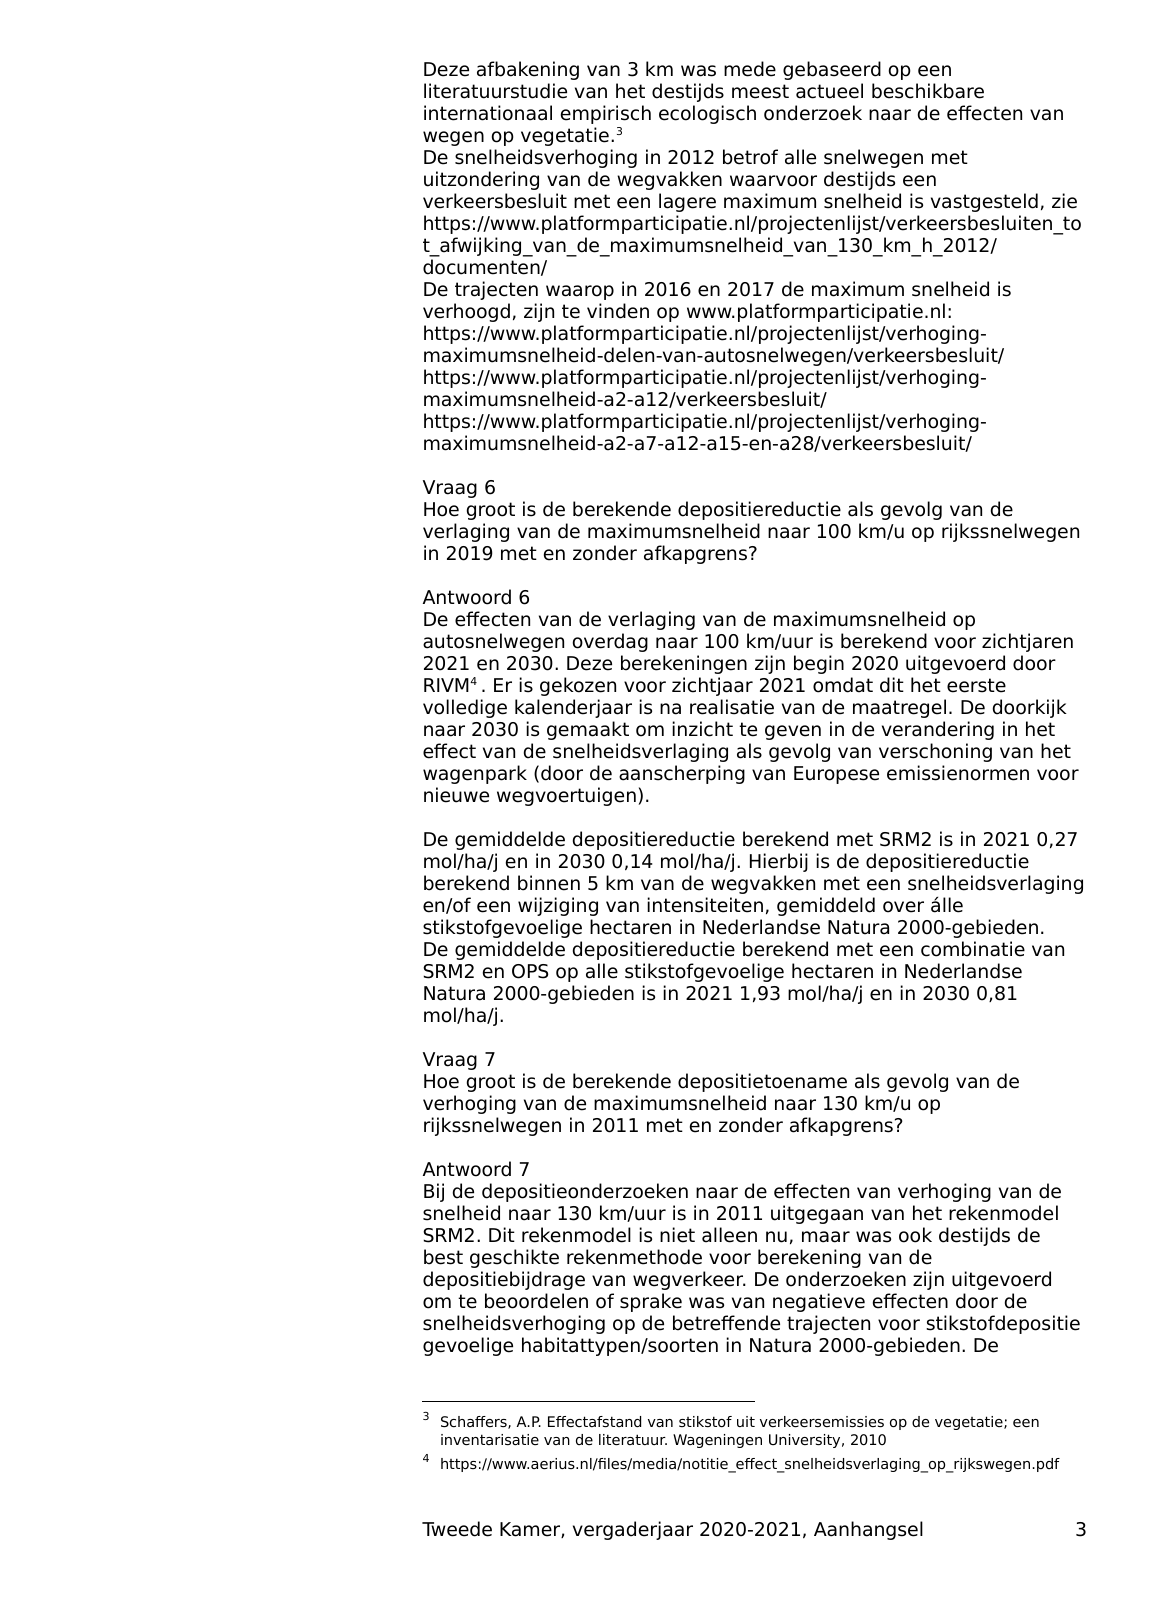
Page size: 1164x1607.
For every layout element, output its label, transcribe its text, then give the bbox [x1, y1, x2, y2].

text Vraag 7 [422, 1049, 1087, 1071]
text Bij de depositieonderzoeken naar de effecten van verhoging van de snelheid naar 130 km/uur is in 2011 uitgegaan van het rekenmodel SRM2. Dit rekenmodel is niet alleen nu, maar was ook destijds de best geschikte rekenmethode voor berekening van de depositiebijdrage van wegverkeer. De onderzoeken zijn uitgevoerd om te beoordelen of sprake was van negatieve effecten door de snelheidsverhoging op de betreffende trajecten voor stikstofdepositie gevoelige habitattypen/soorten in Natura 2000-gebieden. De [422, 1181, 1087, 1357]
text Vraag 6 [422, 477, 1087, 499]
text Antwoord 7 [422, 1159, 1087, 1181]
text https://www.platformparticipatie.nl/projectenlijst/verhoging-maximumsnelheid-a2-a12/verkeersbesluit/ [422, 367, 1087, 411]
text Schaffers, A.P. Effectafstand van stikstof uit verkeersemissies op de vegetatie; een inventarisatie van de literatuur. Wageningen University, 2010 [422, 1410, 1087, 1449]
text Hoe groot is de berekende depositiereductie als gevolg van de verlaging van de maximumsnelheid naar 100 km/u op rijkssnelwegen in 2019 met en zonder afkapgrens? [422, 499, 1087, 565]
text Deze afbakening van 3 km was mede gebaseerd op een literatuurstudie van het destijds meest actueel beschikbare internationaal empirisch ecologisch onderzoek naar de effecten van wegen op vegetatie. [422, 59, 1087, 147]
text Hoe groot is de berekende depositietoename als gevolg van de verhoging van de maximumsnelheid naar 130 km/u op rijkssnelwegen in 2011 met en zonder afkapgrens? [422, 1071, 1087, 1137]
text Antwoord 6 [422, 587, 1087, 609]
text De gemiddelde depositiereductie berekend met een combinatie van SRM2 en OPS op alle stikstofgevoelige hectaren in Nederlandse Natura 2000-gebieden is in 2021 1,93 mol/ha/j en in 2030 0,81 mol/ha/j. [422, 939, 1087, 1027]
text https://www.platformparticipatie.nl/projectenlijst/verhoging-maximumsnelheid-a2-a7-a12-a15-en-a28/verkeersbesluit/ [422, 411, 1087, 455]
text De trajecten waarop in 2016 en 2017 de maximum snelheid is verhoogd, zijn te vinden op www.platformparticipatie.nl: [422, 279, 1087, 323]
text De gemiddelde depositiereductie berekend met SRM2 is in 2021 0,27 mol/ha/j en in 2030 0,14 mol/ha/j. Hierbij is de depositiereductie berekend binnen 5 km van de wegvakken met een snelheidsverlaging en/of een wijziging van intensiteiten, gemiddeld over álle stikstofgevoelige hectaren in Nederlandse Natura 2000-gebieden. [422, 829, 1087, 939]
text De snelheidsverhoging in 2012 betrof alle snelwegen met uitzondering van de wegvakken waarvoor destijds een verkeersbesluit met een lagere maximum snelheid is vastgesteld, zie https://www.platformparticipatie.nl/projectenlijst/verkeersbesluiten_tot_afwijking_van_de_maximumsnelheid_van_130_km_h_2012/documenten/ [422, 147, 1087, 279]
text https://www.aerius.nl/files/media/notitie_effect_snelheidsverlaging_op_rijkswegen.pdf [422, 1452, 1087, 1474]
text https://www.platformparticipatie.nl/projectenlijst/verhoging-maximumsnelheid-delen-van-autosnelwegen/verkeersbesluit/ [422, 323, 1087, 367]
text De effecten van de verlaging van de maximumsnelheid op autosnelwegen overdag naar 100 km/uur is berekend voor zichtjaren 2021 en 2030. Deze berekeningen zijn begin 2020 uitgevoerd door RIVM. Er is gekozen voor zichtjaar 2021 omdat dit het eerste volledige kalenderjaar is na realisatie van de maatregel. De doorkijk naar 2030 is gemaakt om inzicht te geven in de verandering in het effect van de snelheidsverlaging als gevolg van verschoning van het wagenpark (door de aanscherping van Europese emissienormen voor nieuwe wegvoertuigen). [422, 609, 1087, 807]
